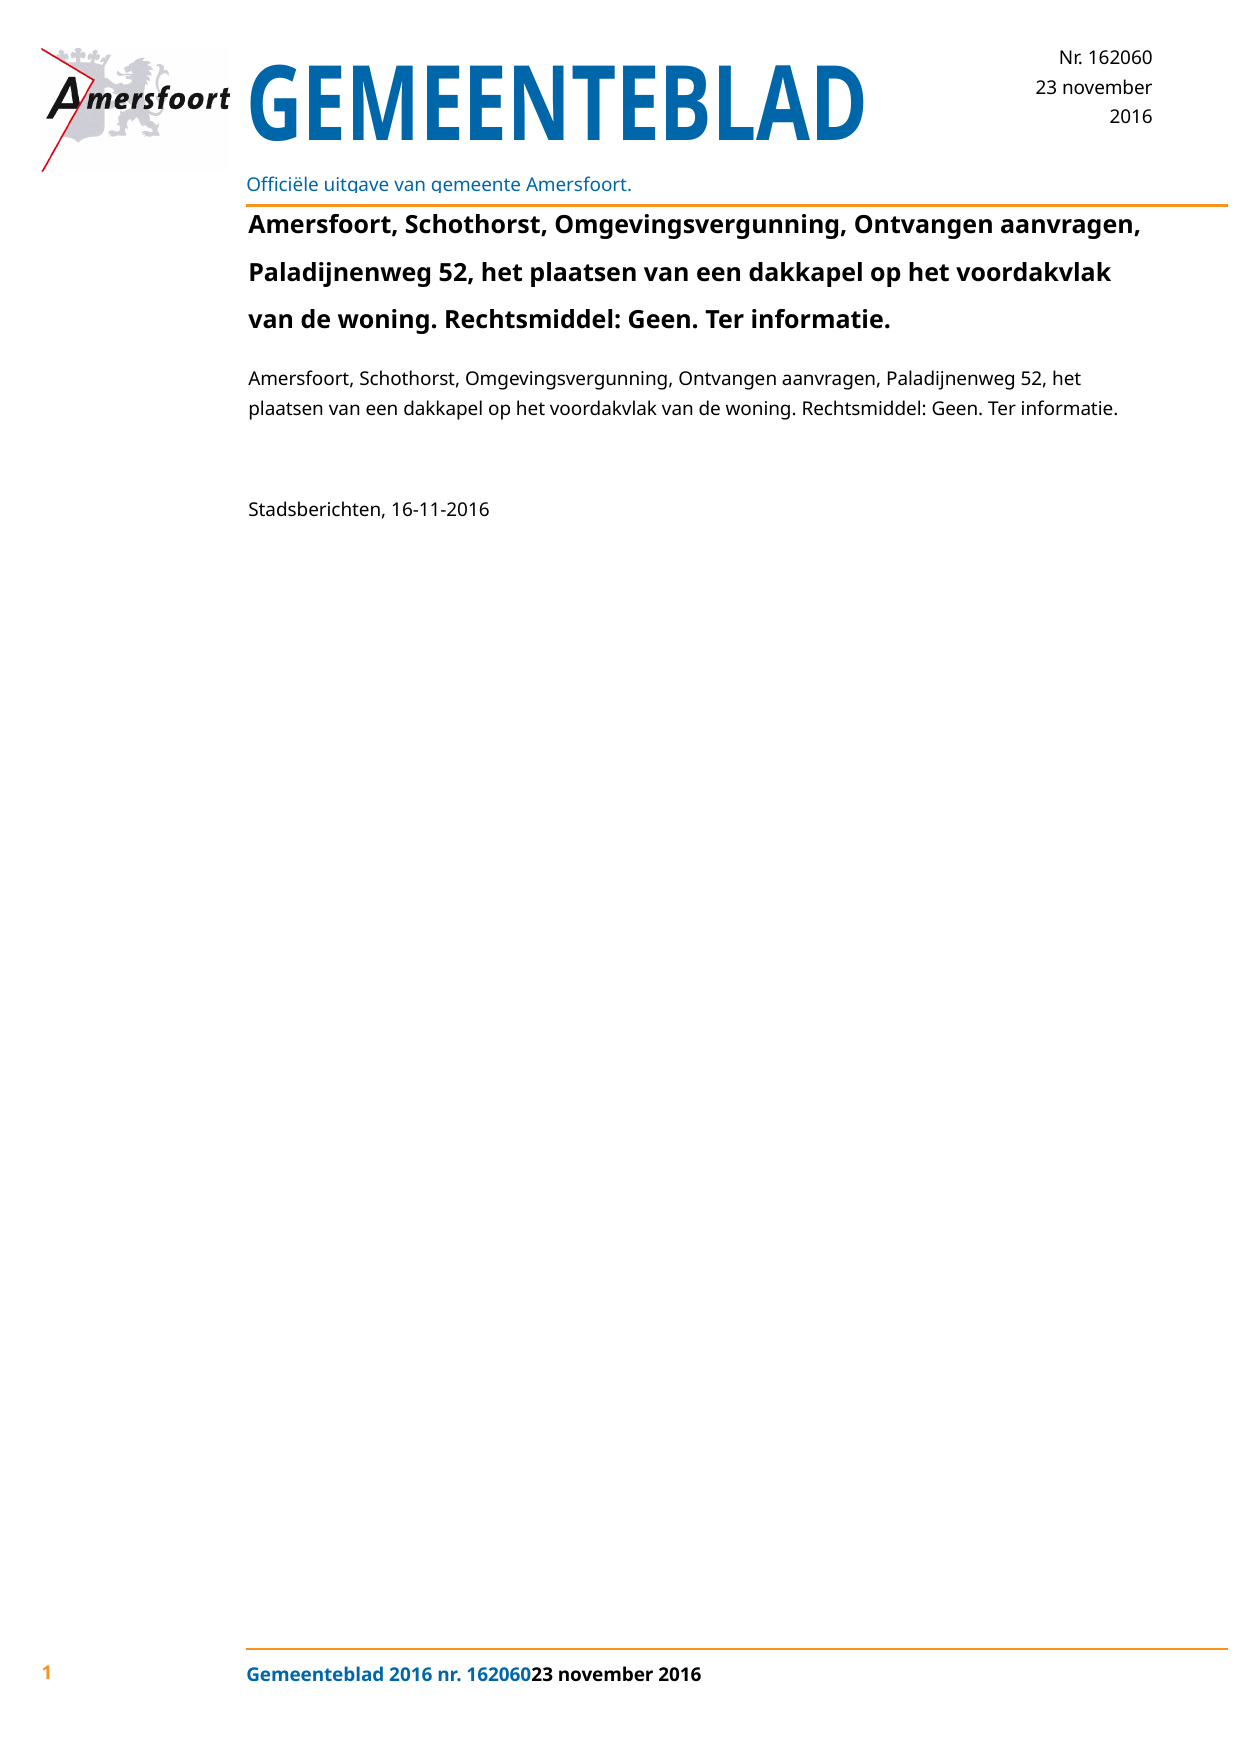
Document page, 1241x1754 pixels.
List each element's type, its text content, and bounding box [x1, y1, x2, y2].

picture [41, 47, 231, 172]
text Amersfoort, Schothorst, Omgevingsvergunning, Ontvangen aanvragen, Paladijnenweg 52, het plaatsen van een dakkapel op het voordakvlak van de woning. Rechtsmiddel: Geen. Ter informatie. [248, 366, 1152, 421]
text Amersfoort, Schothorst, Omgevingsvergunning, Ontvangen aanvragen, Paladijnenweg 52, het plaatsen van een dakkapel op het voordakvlak van de woning. Rechtsmiddel: Geen. Ter informatie. [248, 207, 1152, 336]
text Stadsberichten, 16-11-2016 [248, 496, 1152, 522]
